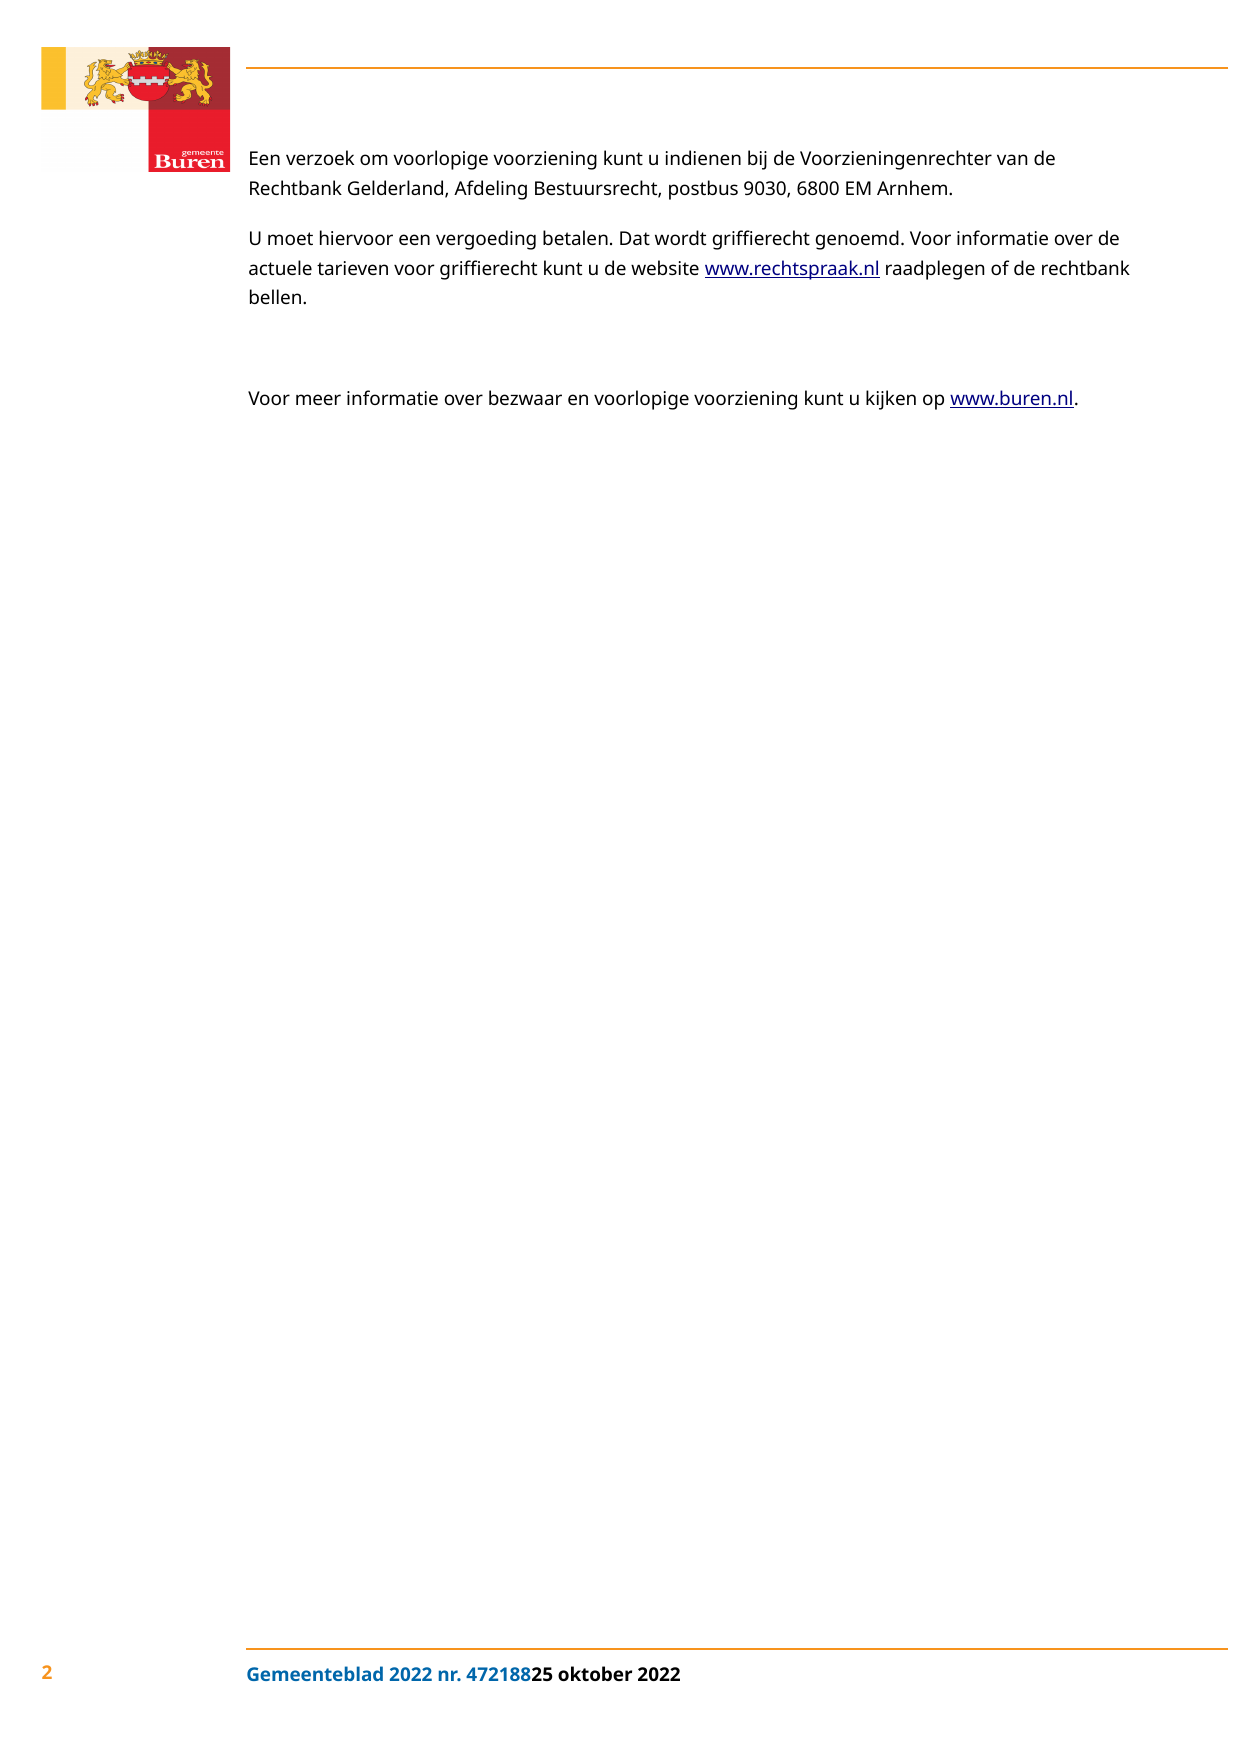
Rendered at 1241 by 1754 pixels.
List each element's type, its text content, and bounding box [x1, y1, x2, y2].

text U moet hiervoor een vergoeding betalen. Dat wordt griffierecht genoemd. Voor informatie over de actuele tarieven voor griffierecht kunt u de website www.rechtspraak.nl raadplegen of de rechtbank bellen. [248, 225, 1152, 310]
text Voor meer informatie over bezwaar en voorlopige voorziening kunt u kijken op www.buren.nl. [248, 385, 1152, 411]
picture [41, 47, 231, 172]
text Een verzoek om voorlopige voorziening kunt u indienen bij de Voorzieningenrechter van de Rechtbank Gelderland, Afdeling Bestuursrecht, postbus 9030, 6800 EM Arnhem. [248, 145, 1152, 201]
